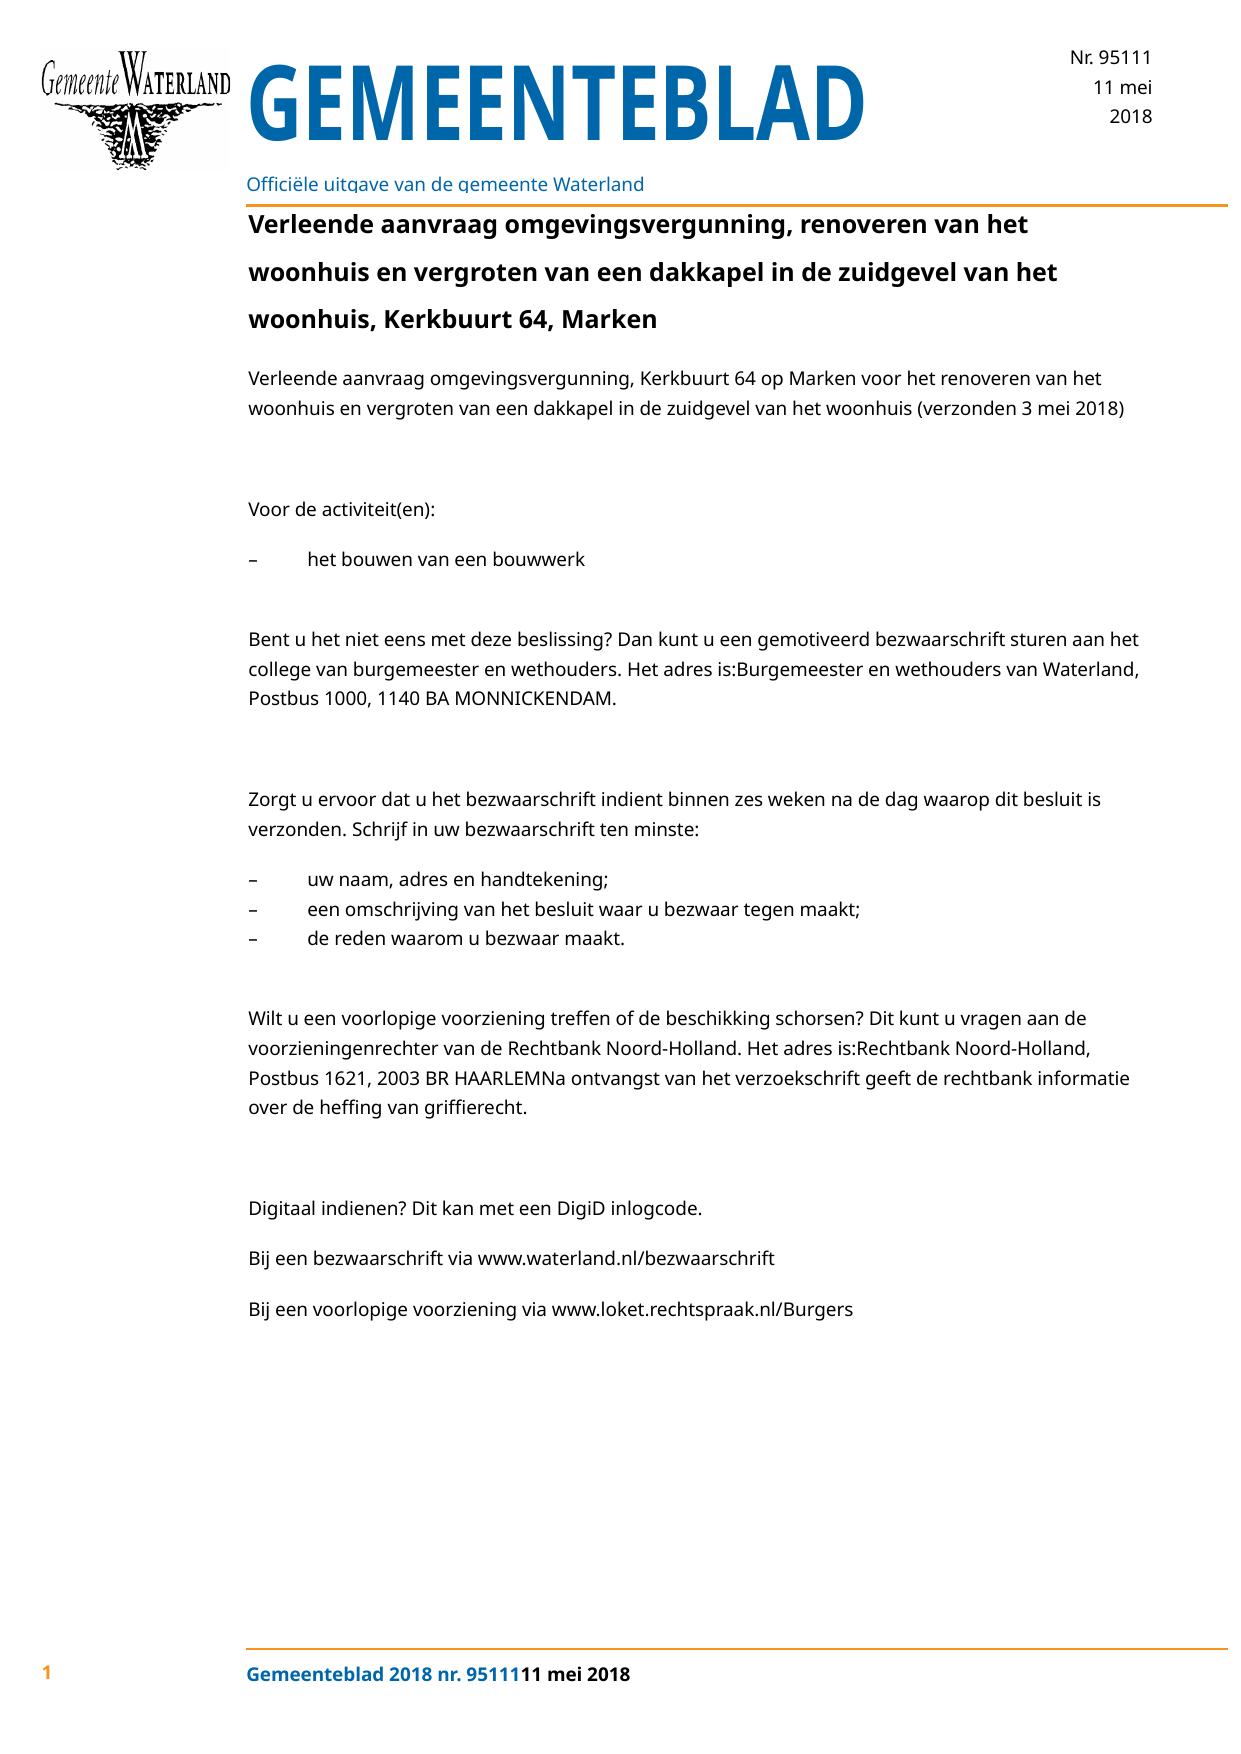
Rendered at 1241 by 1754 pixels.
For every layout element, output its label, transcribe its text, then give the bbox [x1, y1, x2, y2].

text Verleende aanvraag omgevingsvergunning, Kerkbuurt 64 op Marken voor het renoveren van het woonhuis en vergroten van een dakkapel in de zuidgevel van het woonhuis (verzonden 3 mei 2018) [248, 366, 1152, 421]
picture [41, 47, 231, 172]
text Digitaal indienen? Dit kan met een DigiD inlogcode. [248, 1195, 1152, 1221]
text Zorgt u ervoor dat u het bezwaarschrift indient binnen zes weken na de dag waarop dit besluit is verzonden. Schrijf in uw bezwaarschrift ten minste: [248, 786, 1152, 842]
text Bij een voorlopige voorziening via www.loket.rechtspraak.nl/Burgers [248, 1296, 1152, 1322]
list een omschrijving van het besluit waar u bezwaar tegen maakt; [248, 896, 1152, 922]
text Voor de activiteit(en): [248, 496, 1152, 522]
text Bij een bezwaarschrift via www.waterland.nl/bezwaarschrift [248, 1246, 1152, 1271]
list de reden waarom u bezwaar maakt. [248, 926, 1152, 951]
list uw naam, adres en handtekening; [248, 866, 1152, 892]
list het bouwen van een bouwwerk [248, 546, 1152, 572]
text Bent u het niet eens met deze beslissing? Dan kunt u een gemotiveerd bezwaarschrift sturen aan het college van burgemeester en wethouders. Het adres is:Burgemeester en wethouders van Waterland, Postbus 1000, 1140 BA MONNICKENDAM. [248, 626, 1152, 711]
text Verleende aanvraag omgevingsvergunning, renoveren van het woonhuis en vergroten van een dakkapel in de zuidgevel van het woonhuis, Kerkbuurt 64, Marken [248, 207, 1152, 336]
text Wilt u een voorlopige voorziening treffen of de beschikking schorsen? Dit kunt u vragen aan de voorzieningenrechter van de Rechtbank Noord-Holland. Het adres is:Rechtbank Noord-Holland, Postbus 1621, 2003 BR HAARLEMNa ontvangst van het verzoekschrift geeft de rechtbank informatie over de heffing van griffierecht. [248, 1006, 1152, 1120]
